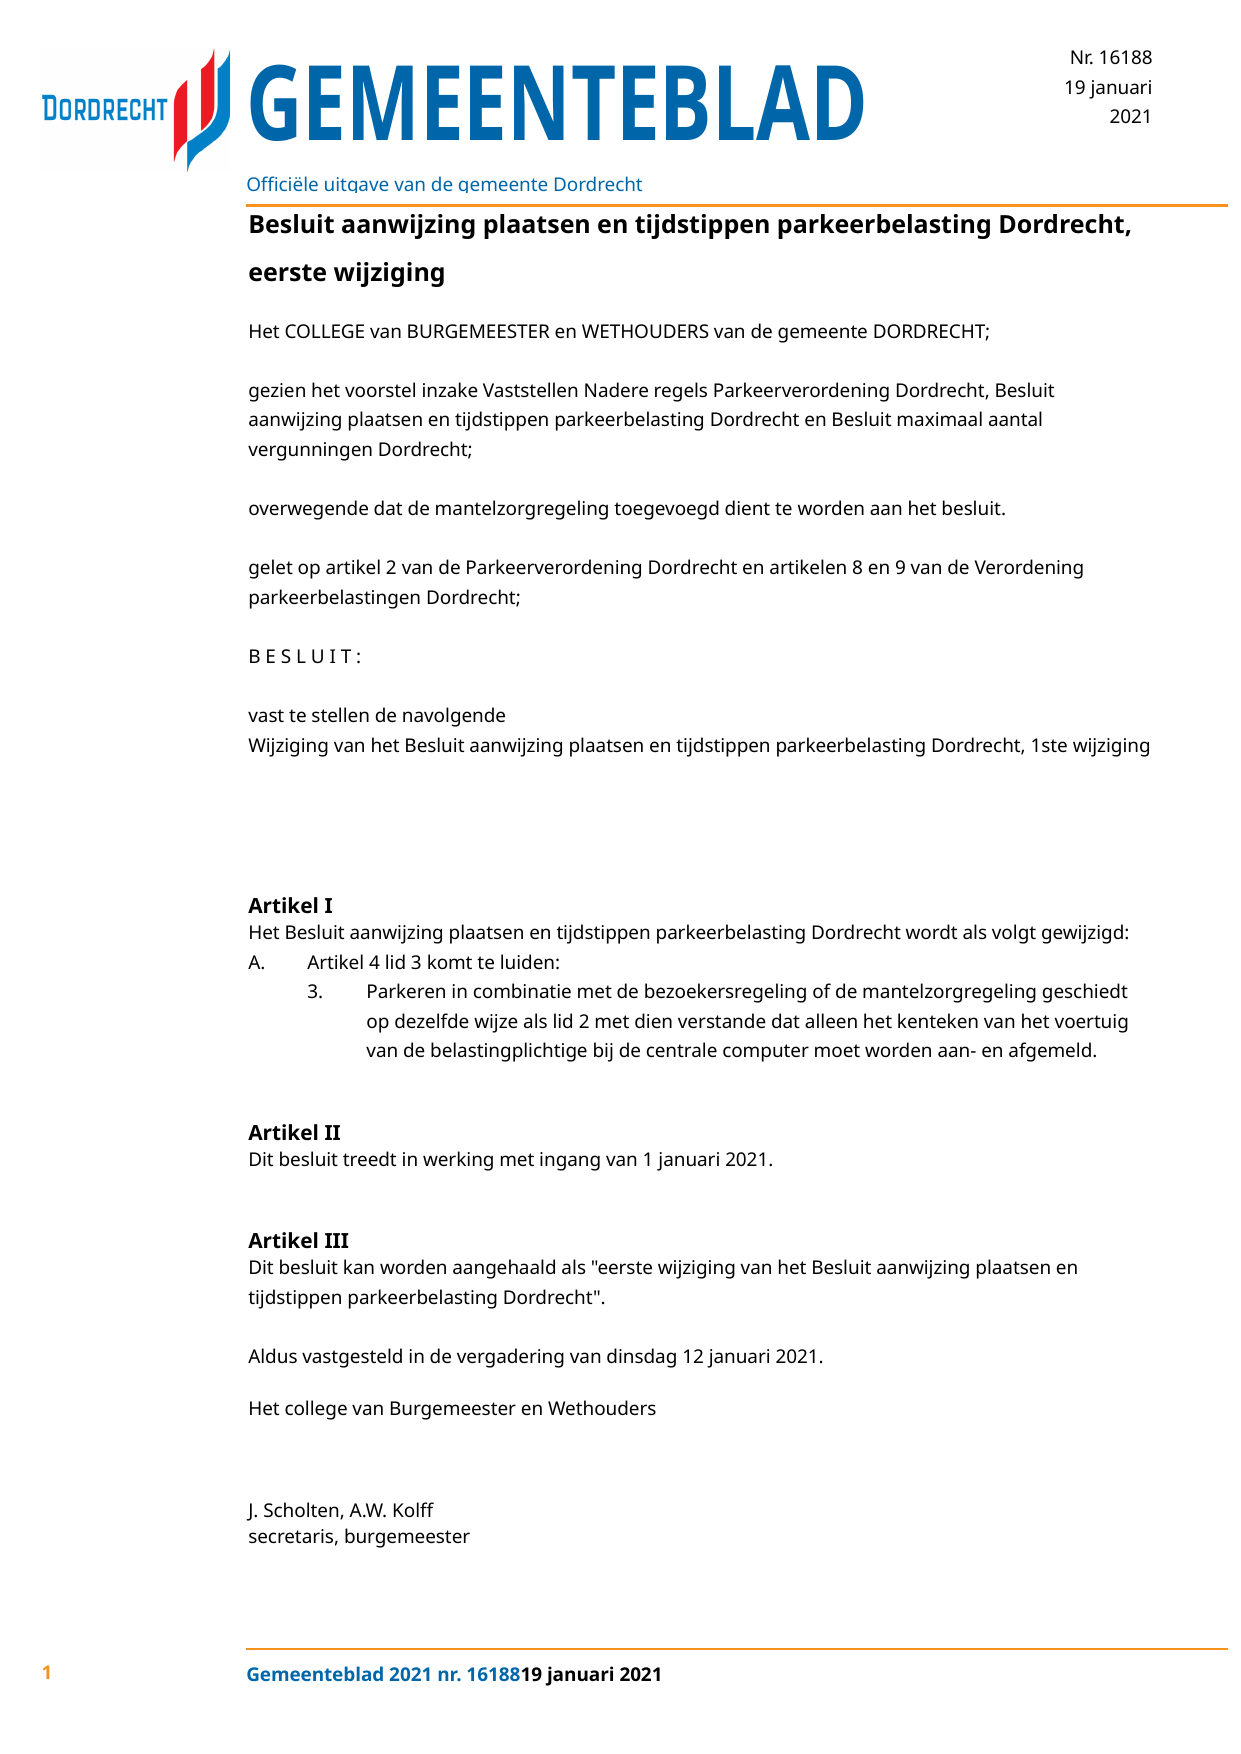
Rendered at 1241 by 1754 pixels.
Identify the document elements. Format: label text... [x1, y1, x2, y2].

text J. Scholten, A.W. Kolff [248, 1498, 1152, 1523]
text gezien het voorstel inzake Vaststellen Nadere regels Parkeerverordening Dordrecht, Besluit aanwijzing plaatsen en tijdstippen parkeerbelasting Dordrecht en Besluit maximaal aantal vergunningen Dordrecht; [248, 377, 1152, 462]
text Artikel II [248, 1118, 1152, 1146]
text Dit besluit treedt in werking met ingang van 1 januari 2021. [248, 1146, 1152, 1172]
text Artikel III [248, 1226, 1152, 1254]
text secretaris, burgemeester [248, 1523, 1152, 1549]
text Artikel I [248, 891, 1152, 919]
text Wijziging van het Besluit aanwijzing plaatsen en tijdstippen parkeerbelasting Dordrecht, 1ste wijziging [248, 732, 1152, 758]
picture [41, 47, 231, 172]
text Aldus vastgesteld in de vergadering van dinsdag 12 januari 2021. [248, 1343, 1152, 1369]
text overwegende dat de mantelzorgregeling toegevoegd dient te worden aan het besluit. [248, 495, 1152, 521]
text Dit besluit kan worden aangehaald als "eerste wijziging van het Besluit aanwijzing plaatsen en tijdstippen parkeerbelasting Dordrecht". [248, 1254, 1152, 1310]
text Het COLLEGE van BURGEMEESTER en WETHOUDERS van de gemeente DORDRECHT; [248, 318, 1152, 344]
list Parkeren in combinatie met de bezoekersregeling of de mantelzorgregeling geschiedt op dezelfde wijze als lid 2 met dien verstande dat alleen het kenteken van het voertuig van de belastingplichtige bij de centrale computer moet worden aan- en afgemeld. [307, 978, 1152, 1063]
text vast te stellen de navolgende [248, 702, 1152, 728]
list Artikel 4 lid 3 komt te luiden: [248, 949, 1152, 975]
text Het Besluit aanwijzing plaatsen en tijdstippen parkeerbelasting Dordrecht wordt als volgt gewijzigd: [248, 919, 1152, 945]
text Besluit aanwijzing plaatsen en tijdstippen parkeerbelasting Dordrecht, eerste wijziging [248, 207, 1152, 288]
text gelet op artikel 2 van de Parkeerverordening Dordrecht en artikelen 8 en 9 van de Verordening parkeerbelastingen Dordrecht; [248, 554, 1152, 610]
text Het college van Burgemeester en Wethouders [248, 1395, 1152, 1421]
text B E S L U I T : [248, 643, 1152, 669]
